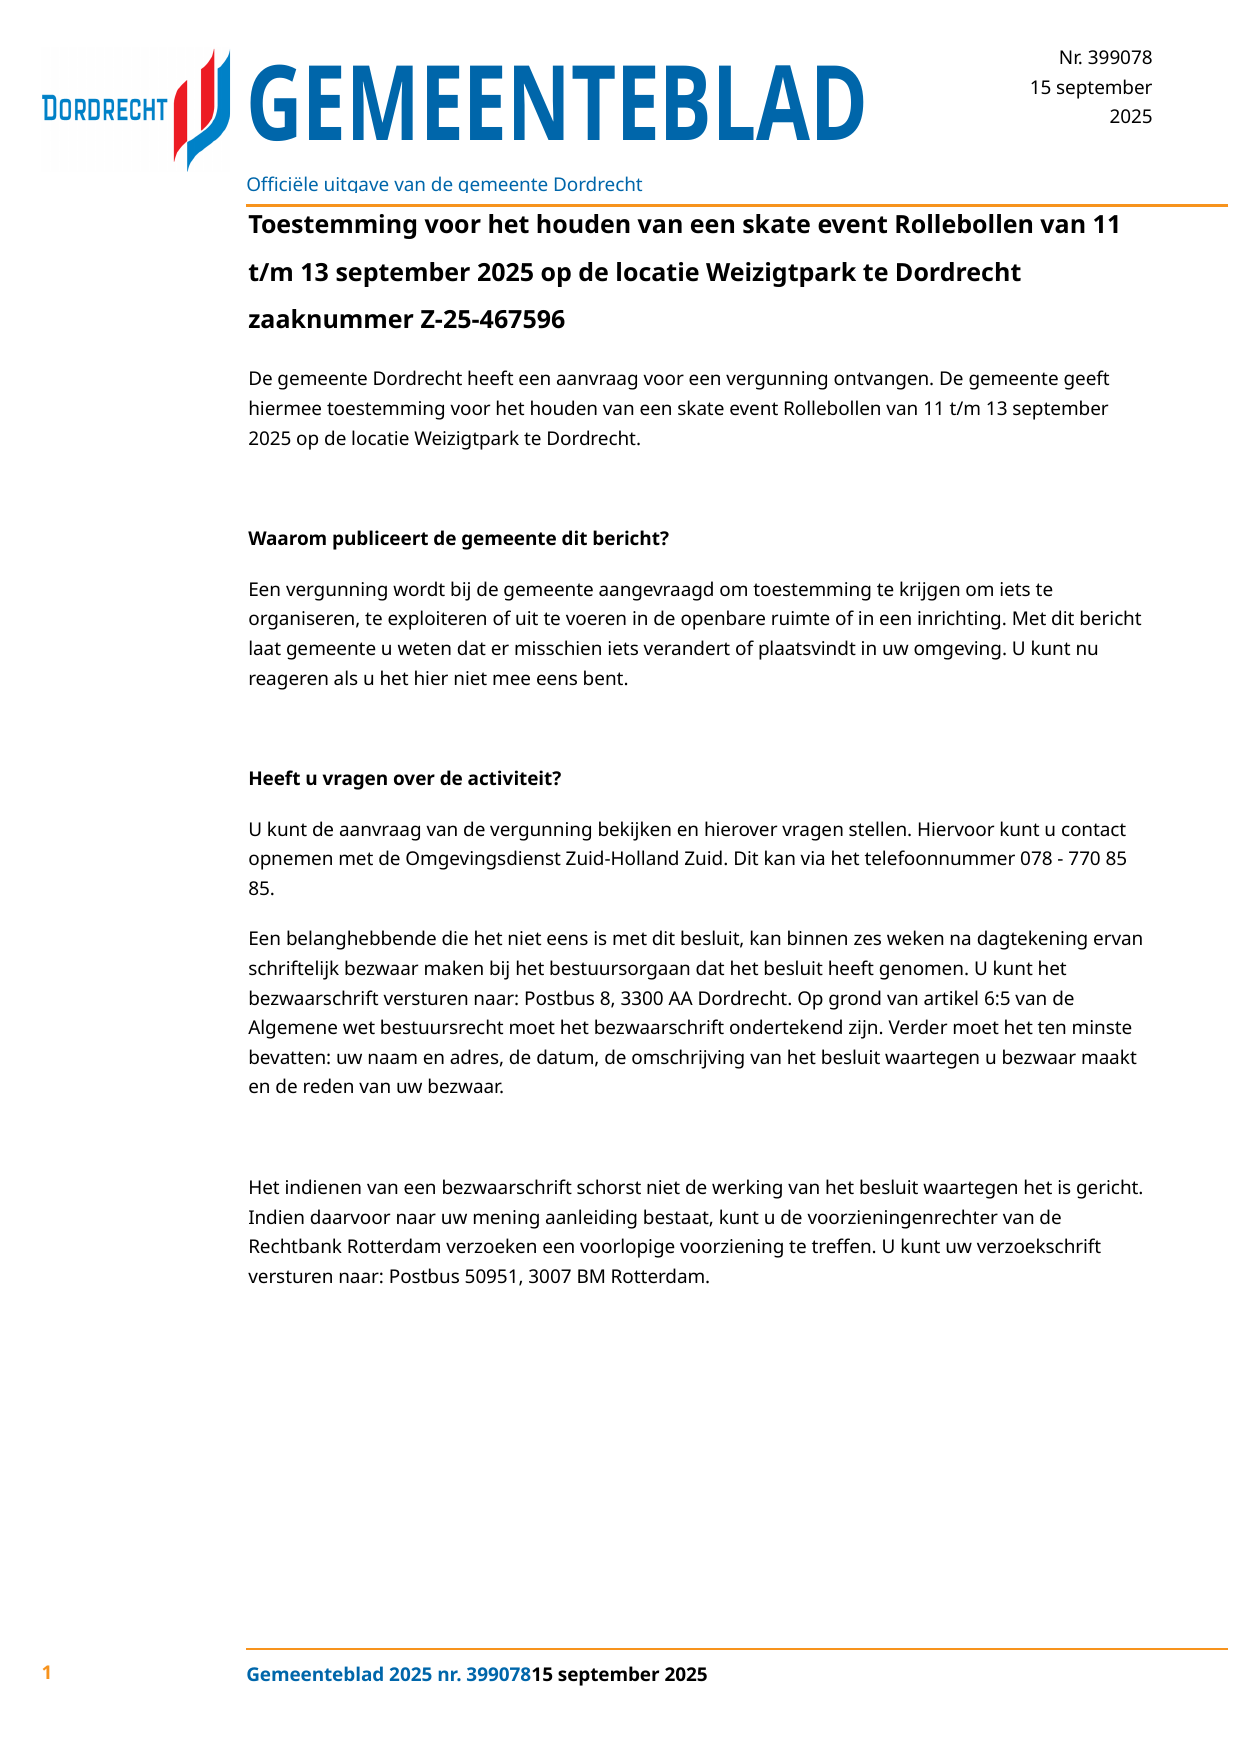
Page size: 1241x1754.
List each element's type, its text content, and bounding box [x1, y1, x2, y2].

text Het indienen van een bezwaarschrift schorst niet de werking van het besluit waartegen het is gericht. Indien daarvoor naar uw mening aanleiding bestaat, kunt u de voorzieningenrechter van de Rechtbank Rotterdam verzoeken een voorlopige voorziening te treffen. U kunt uw verzoekschrift versturen naar: Postbus 50951, 3007 BM Rotterdam. [248, 1174, 1152, 1289]
text Heeft u vragen over de activiteit? [248, 766, 1152, 791]
text Een belanghebbende die het niet eens is met dit besluit, kan binnen zes weken na dagtekening ervan schriftelijk bezwaar maken bij het bestuursorgaan dat het besluit heeft genomen. U kunt het bezwaarschrift versturen naar: Postbus 8, 3300 AA Dordrecht. Op grond van artikel 6:5 van de Algemene wet bestuursrecht moet het bezwaarschrift ondertekend zijn. Verder moet het ten minste bevatten: uw naam en adres, de datum, de omschrijving van het besluit waartegen u bezwaar maakt en de reden van uw bezwaar. [248, 926, 1152, 1099]
text U kunt de aanvraag van de vergunning bekijken en hierover vragen stellen. Hiervoor kunt u contact opnemen met de Omgevingsdienst Zuid-Holland Zuid. Dit kan via het telefoonnummer 078 - 770 85 85. [248, 816, 1152, 901]
text De gemeente Dordrecht heeft een aanvraag voor een vergunning ontvangen. De gemeente geeft hiermee toestemming voor het houden van een skate event Rollebollen van 11 t/m 13 september 2025 op de locatie Weizigtpark te Dordrecht. [248, 366, 1152, 450]
text Toestemming voor het houden van een skate event Rollebollen van 11 t/m 13 september 2025 op de locatie Weizigtpark te Dordrecht zaaknummer Z-25-467596 [248, 207, 1152, 336]
text Waarom publiceert de gemeente dit bericht? [248, 526, 1152, 551]
picture [41, 47, 231, 172]
text Een vergunning wordt bij de gemeente aangevraagd om toestemming te krijgen om iets te organiseren, te exploiteren of uit te voeren in de openbare ruimte of in een inrichting. Met dit bericht laat gemeente u weten dat er misschien iets verandert of plaatsvindt in uw omgeving. U kunt nu reageren als u het hier niet mee eens bent. [248, 576, 1152, 690]
